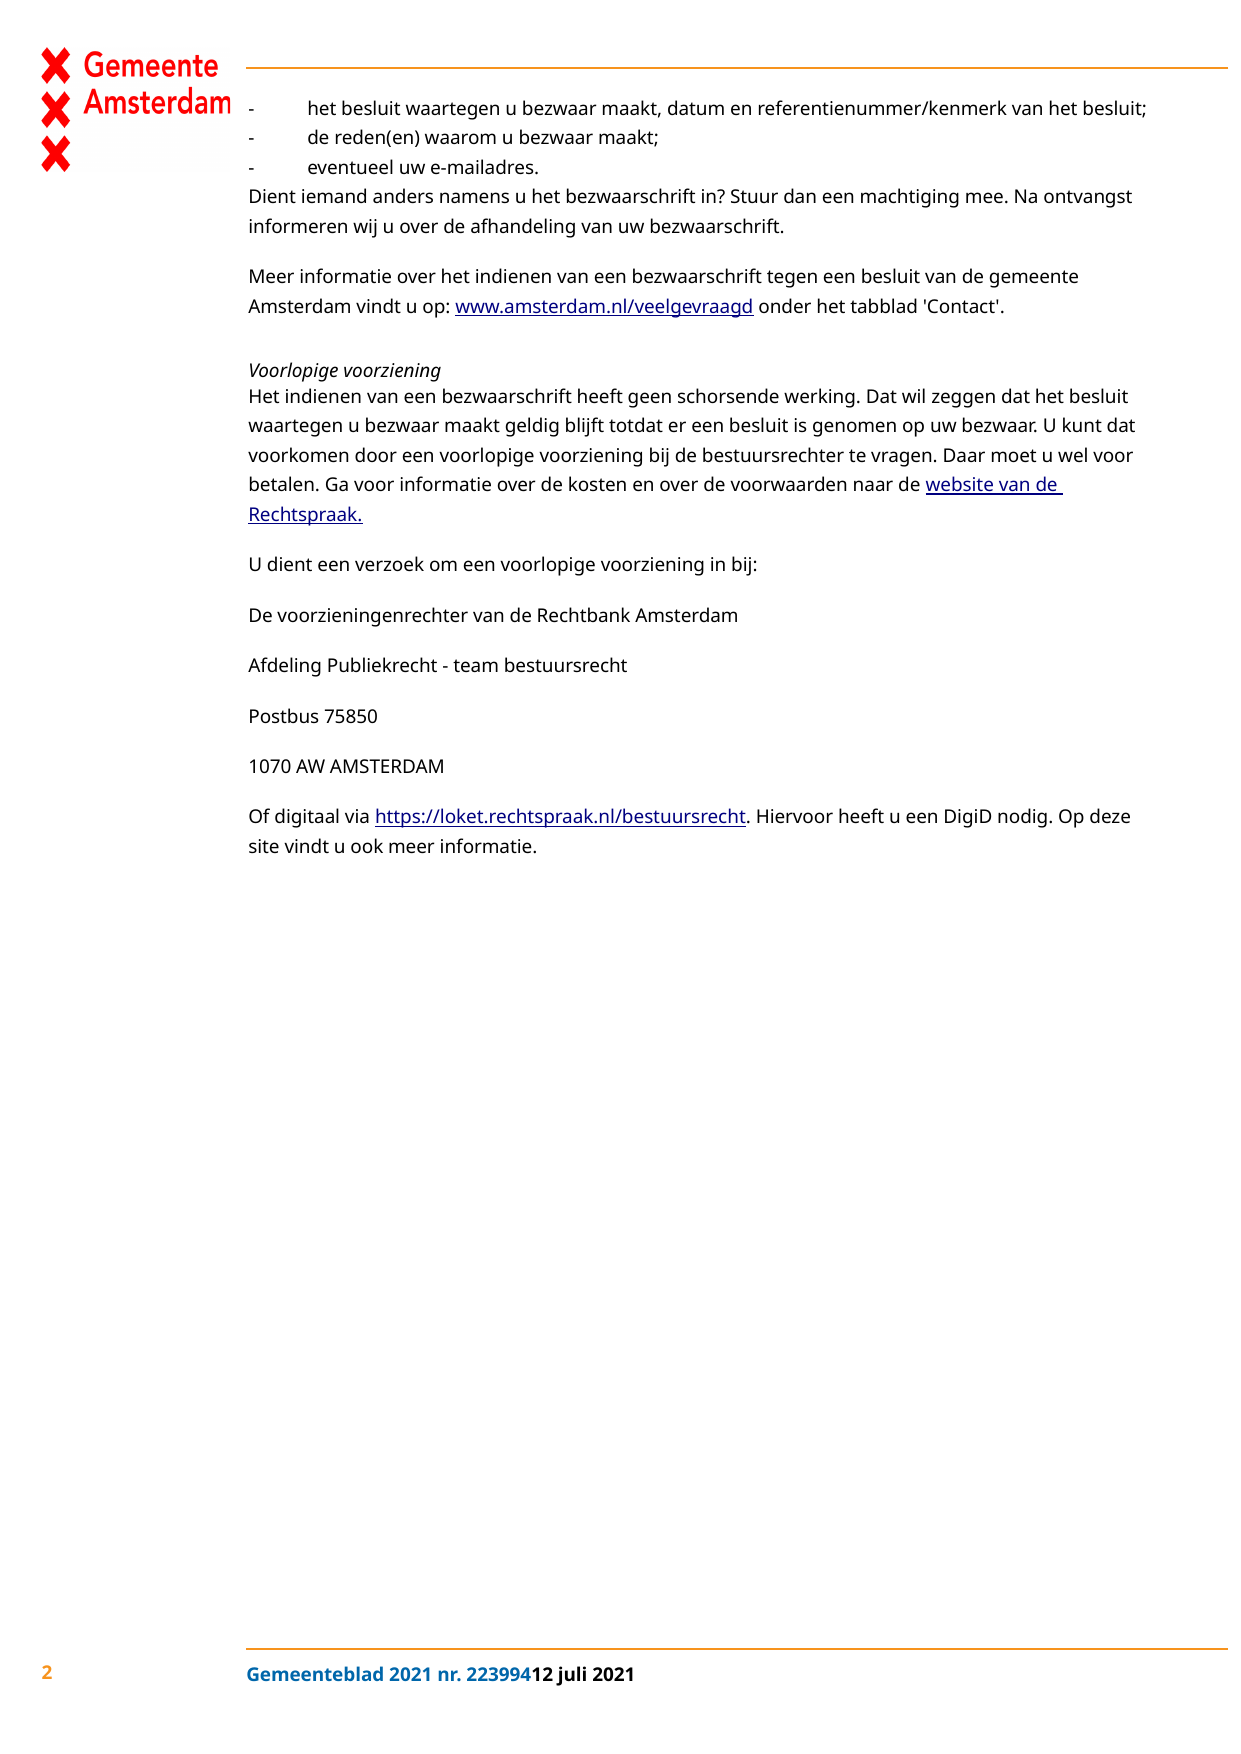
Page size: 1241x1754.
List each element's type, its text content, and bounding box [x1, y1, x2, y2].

text Voorlopige voorziening [248, 357, 1152, 383]
text Het indienen van een bezwaarschrift heeft geen schorsende werking. Dat wil zeggen dat het besluit waartegen u bezwaar maakt geldig blijft totdat er een besluit is genomen op uw bezwaar. U kunt dat voorkomen door een voorlopige voorziening bij de bestuursrechter te vragen. Daar moet u wel voor betalen. Ga voor informatie over de kosten en over de voorwaarden naar de website van de Rechtspraak. [248, 383, 1152, 527]
text Postbus 75850 [248, 703, 1152, 728]
picture [41, 47, 231, 172]
text Of digitaal via https://loket.rechtspraak.nl/bestuursrecht. Hiervoor heeft u een DigiD nodig. Op deze site vindt u ook meer informatie. [248, 804, 1152, 859]
text Afdeling Publiekrecht - team bestuursrecht [248, 652, 1152, 678]
text 1070 AW AMSTERDAM [248, 753, 1152, 779]
list het besluit waartegen u bezwaar maakt, datum en referentienummer/kenmerk van het besluit; [248, 95, 1152, 121]
text U dient een verzoek om een voorlopige voorziening in bij: [248, 552, 1152, 577]
text Meer informatie over het indienen van een bezwaarschrift tegen een besluit van de gemeente Amsterdam vindt u op: www.amsterdam.nl/veelgevraagd onder het tabblad 'Contact'. [248, 263, 1152, 319]
list eventueel uw e-mailadres. [248, 154, 1152, 180]
list de reden(en) waarom u bezwaar maakt; [248, 124, 1152, 150]
text Dient iemand anders namens u het bezwaarschrift in? Stuur dan een machtiging mee. Na ontvangst informeren wij u over de afhandeling van uw bezwaarschrift. [248, 183, 1152, 239]
text De voorzieningenrechter van de Rechtbank Amsterdam [248, 602, 1152, 628]
